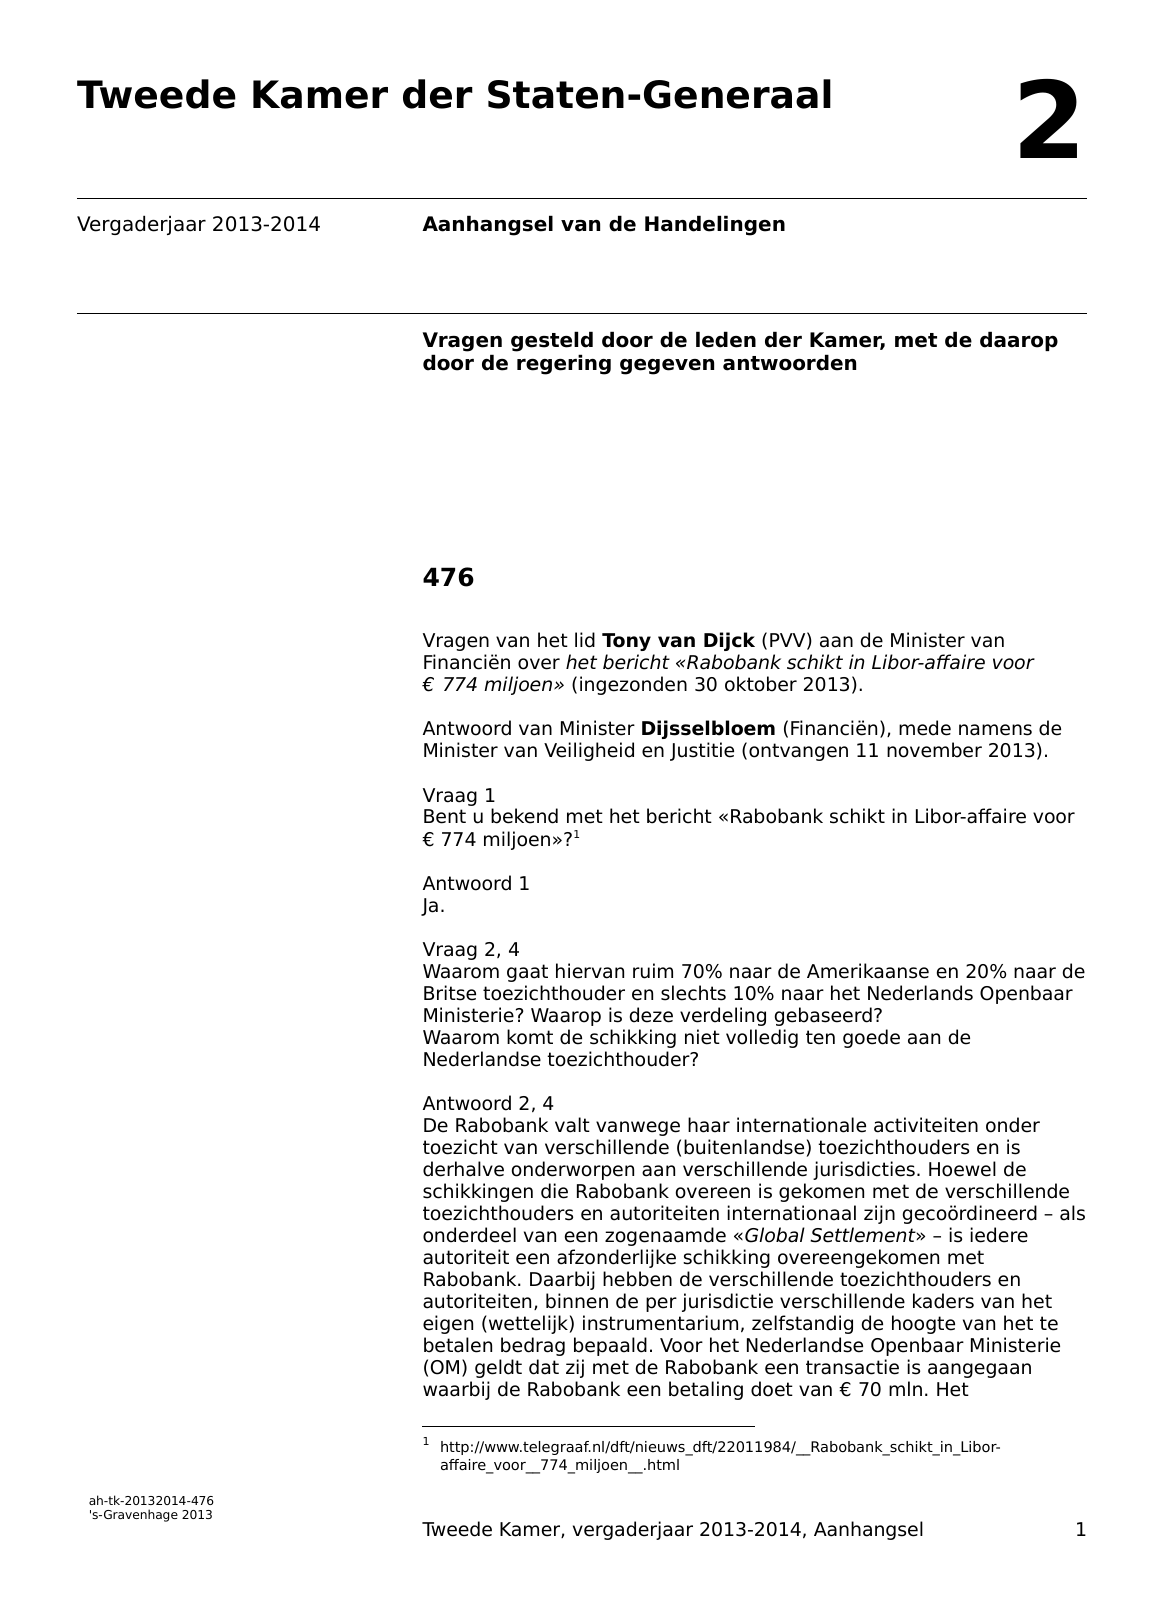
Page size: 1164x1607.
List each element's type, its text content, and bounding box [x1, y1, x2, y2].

table_cell Vergaderjaar 2013-2014 [77, 199, 422, 313]
text Antwoord 2, 4 [422, 1093, 1087, 1115]
text De Rabobank valt vanwege haar internationale activiteiten onder toezicht van verschillende (buitenlandse) toezichthouders en is derhalve onderworpen aan verschillende jurisdicties. Hoewel de schikkingen die Rabobank overeen is gekomen met de verschillende toezichthouders en autoriteiten internationaal zijn gecoördineerd – als onderdeel van een zogenaamde «Global Settlement» – is iedere autoriteit een afzonderlijke schikking overeengekomen met Rabobank. Daarbij hebben de verschillende toezichthouders en autoriteiten, binnen de per jurisdictie verschillende kaders van het eigen (wettelijk) instrumentarium, zelfstandig de hoogte van het te betalen bedrag bepaald. Voor het Nederlandse Openbaar Ministerie (OM) geldt dat zij met de Rabobank een transactie is aangegaan waarbij de Rabobank een betaling doet van € 70 mln. Het [422, 1115, 1087, 1401]
text 476 [422, 563, 1087, 592]
table_header 2 [886, 59, 1087, 198]
table_cell Vragen gesteld door de leden der Kamer, met de daarop door de regering gegeven antwoorden [422, 314, 1087, 375]
text Bent u bekend met het bericht «Rabobank schikt in Libor-affaire voor € 774 miljoen»? [422, 806, 1087, 850]
text http://www.telegraaf.nl/dft/nieuws_dft/22011984/__Rabobank_schikt_in_Libor-affaire_voor__774_miljoen__.html [422, 1435, 1087, 1474]
table_header Tweede Kamer der Staten-Generaal [77, 59, 886, 198]
text Antwoord van Minister Dijsselbloem (Financiën), mede namens de Minister van Veiligheid en Justitie (ontvangen 11 november 2013). [422, 718, 1087, 762]
text Waarom komt de schikking niet volledig ten goede aan de Nederlandse toezichthouder? [422, 1027, 1087, 1071]
text Antwoord 1 [422, 873, 1087, 894]
text Vraag 2, 4 [422, 939, 1087, 961]
text Waarom gaat hiervan ruim 70% naar de Amerikaanse en 20% naar de Britse toezichthouder en slechts 10% naar het Nederlands Openbaar Ministerie? Waarop is deze verdeling gebaseerd? [422, 961, 1087, 1027]
text Ja. [422, 894, 1087, 917]
text Vraag 1 [422, 784, 1087, 806]
text ah-tk-20132014-476 [88, 1494, 323, 1508]
text Vragen van het lid Tony van Dijck (PVV) aan de Minister van Financiën over het bericht «Rabobank schikt in Libor-affaire voor € 774 miljoen» (ingezonden 30 oktober 2013). [422, 630, 1087, 696]
text 's-Gravenhage 2013 [88, 1508, 323, 1522]
table_cell Aanhangsel van de Handelingen [422, 199, 1087, 313]
table_cell [77, 314, 422, 375]
